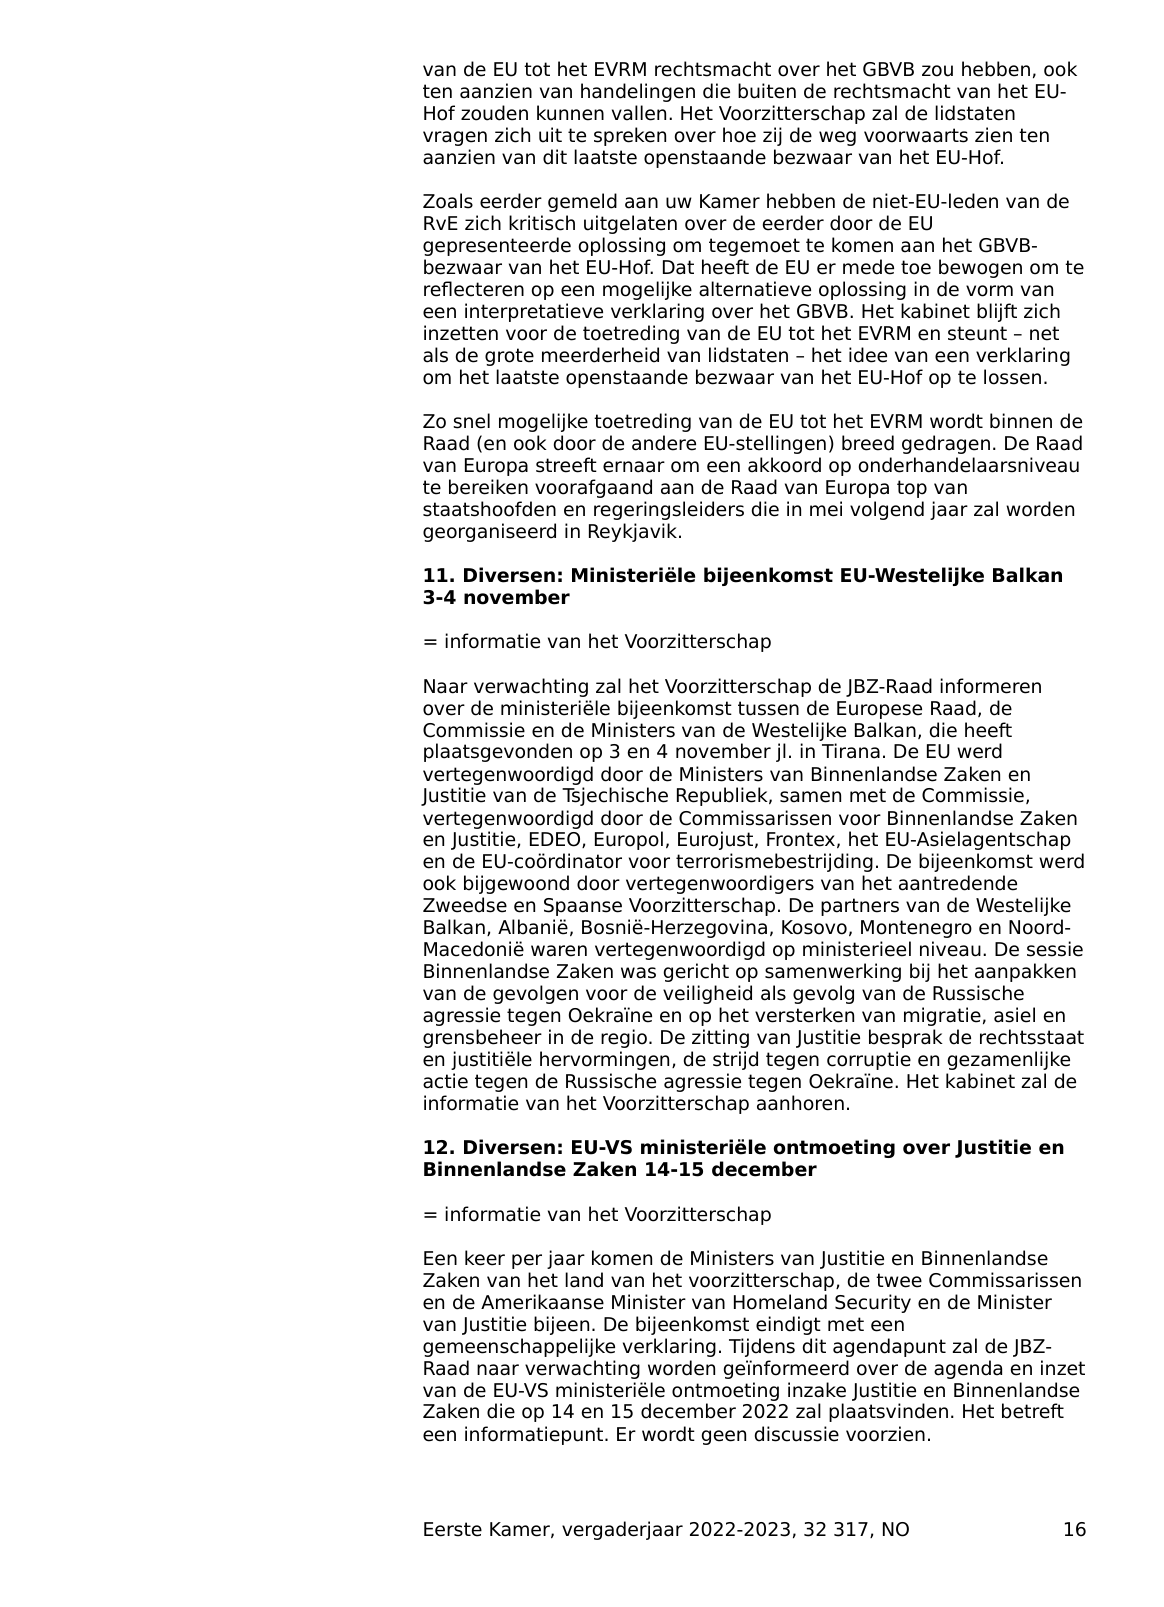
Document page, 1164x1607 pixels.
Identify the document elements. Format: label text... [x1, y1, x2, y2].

subtitle 11. Diversen: Ministeriële bijeenkomst EU-Westelijke Balkan 3-4 november [422, 565, 1087, 609]
subtitle 12. Diversen: EU-VS ministeriële ontmoeting over Justitie en Binnenlandse Zaken 14-15 december [422, 1137, 1087, 1181]
text = informatie van het Voorzitterschap [422, 631, 1087, 653]
text Zoals eerder gemeld aan uw Kamer hebben de niet-EU-leden van de RvE zich kritisch uitgelaten over de eerder door de EU gepresenteerde oplossing om tegemoet te komen aan het GBVB-bezwaar van het EU-Hof. Dat heeft de EU er mede toe bewogen om te reflecteren op een mogelijke alternatieve oplossing in de vorm van een interpretatieve verklaring over het GBVB. Het kabinet blijft zich inzetten voor de toetreding van de EU tot het EVRM en steunt – net als de grote meerderheid van lidstaten – het idee van een verklaring om het laatste openstaande bezwaar van het EU-Hof op te lossen. [422, 191, 1087, 389]
text Een keer per jaar komen de Ministers van Justitie en Binnenlandse Zaken van het land van het voorzitterschap, de twee Commissarissen en de Amerikaanse Minister van Homeland Security en de Minister van Justitie bijeen. De bijeenkomst eindigt met een gemeenschappelijke verklaring. Tijdens dit agendapunt zal de JBZ-Raad naar verwachting worden geïnformeerd over de agenda en inzet van de EU-VS ministeriële ontmoeting inzake Justitie en Binnenlandse Zaken die op 14 en 15 december 2022 zal plaatsvinden. Het betreft een informatiepunt. Er wordt geen discussie voorzien. [422, 1248, 1087, 1445]
text = informatie van het Voorzitterschap [422, 1203, 1087, 1225]
text van de EU tot het EVRM rechtsmacht over het GBVB zou hebben, ook ten aanzien van handelingen die buiten de rechtsmacht van het EU-Hof zouden kunnen vallen. Het Voorzitterschap zal de lidstaten vragen zich uit te spreken over hoe zij de weg voorwaarts zien ten aanzien van dit laatste openstaande bezwaar van het EU-Hof. [422, 59, 1087, 169]
text Naar verwachting zal het Voorzitterschap de JBZ-Raad informeren over de ministeriële bijeenkomst tussen de Europese Raad, de Commissie en de Ministers van de Westelijke Balkan, die heeft plaatsgevonden op 3 en 4 november jl. in Tirana. De EU werd vertegenwoordigd door de Ministers van Binnenlandse Zaken en Justitie van de Tsjechische Republiek, samen met de Commissie, vertegenwoordigd door de Commissarissen voor Binnenlandse Zaken en Justitie, EDEO, Europol, Eurojust, Frontex, het EU-Asielagentschap en de EU-coördinator voor terrorismebestrijding. De bijeenkomst werd ook bijgewoond door vertegenwoordigers van het aantredende Zweedse en Spaanse Voorzitterschap. De partners van de Westelijke Balkan, Albanië, Bosnië-Herzegovina, Kosovo, Montenegro en Noord-Macedonië waren vertegenwoordigd op ministerieel niveau. De sessie Binnenlandse Zaken was gericht op samenwerking bij het aanpakken van de gevolgen voor de veiligheid als gevolg van de Russische agressie tegen Oekraïne en op het versterken van migratie, asiel en grensbeheer in de regio. De zitting van Justitie besprak de rechtsstaat en justitiële hervormingen, de strijd tegen corruptie en gezamenlijke actie tegen de Russische agressie tegen Oekraïne. Het kabinet zal de informatie van het Voorzitterschap aanhoren. [422, 676, 1087, 1115]
text Zo snel mogelijke toetreding van de EU tot het EVRM wordt binnen de Raad (en ook door de andere EU-stellingen) breed gedragen. De Raad van Europa streeft ernaar om een akkoord op onderhandelaarsniveau te bereiken voorafgaand aan de Raad van Europa top van staatshoofden en regeringsleiders die in mei volgend jaar zal worden georganiseerd in Reykjavik. [422, 411, 1087, 543]
